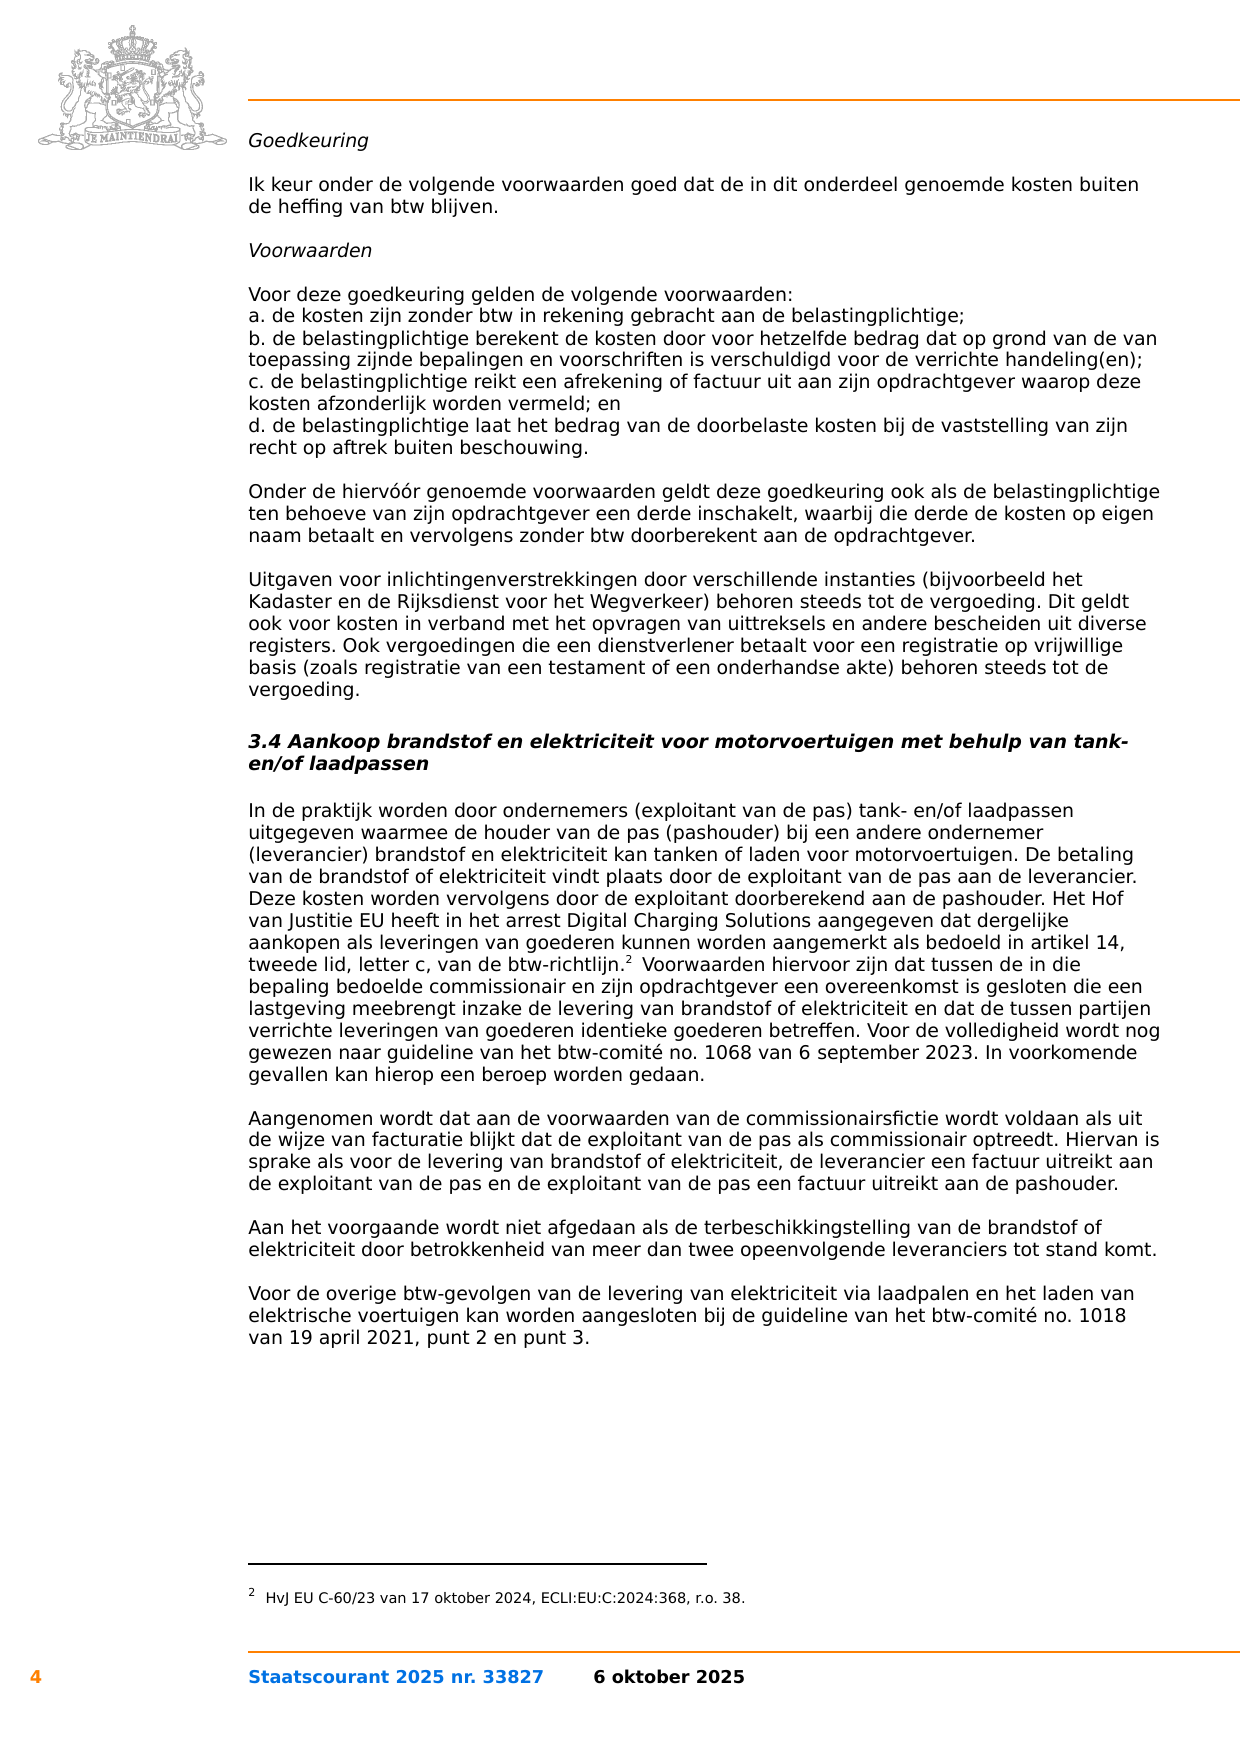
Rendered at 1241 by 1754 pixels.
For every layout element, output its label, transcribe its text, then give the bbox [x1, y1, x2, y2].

picture [38, 25, 227, 150]
text In de praktijk worden door ondernemers (exploitant van de pas) tank- en/of laadpassen uitgegeven waarmee de houder van de pas (pashouder) bij een andere ondernemer (leverancier) brandstof en elektriciteit kan tanken of laden voor motorvoertuigen. De betaling van de brandstof of elektriciteit vindt plaats door de exploitant van de pas aan de leverancier. Deze kosten worden vervolgens door de exploitant doorberekend aan de pashouder. Het Hof van Justitie EU heeft in het arrest Digital Charging Solutions aangegeven dat dergelijke aankopen als leveringen van goederen kunnen worden aangemerkt als bedoeld in artikel 14, tweede lid, letter c, van de btw-richtlijn. Voorwaarden hiervoor zijn dat tussen de in die bepaling bedoelde commissionair en zijn opdrachtgever een overeenkomst is gesloten die een lastgeving meebrengt inzake de levering van brandstof of elektriciteit en dat de tussen partijen verrichte leveringen van goederen identieke goederen betreffen. Voor de volledigheid wordt nog gewezen naar guideline van het btw-comité no. 1068 van 6 september 2023. In voorkomende gevallen kan hierop een beroep worden gedaan. [248, 800, 1163, 1086]
text Voor de overige btw-gevolgen van de levering van elektriciteit via laadpalen en het laden van elektrische voertuigen kan worden aangesloten bij de guideline van het btw-comité no. 1018 van 19 april 2021, punt 2 en punt 3. [248, 1283, 1163, 1349]
text d. de belastingplichtige laat het bedrag van de doorbelaste kosten bij de vaststelling van zijn recht op aftrek buiten beschouwing. [248, 415, 1163, 459]
text Aan het voorgaande wordt niet afgedaan als de terbeschikkingstelling van de brandstof of elektriciteit door betrokkenheid van meer dan twee opeenvolgende leveranciers tot stand komt. [248, 1217, 1163, 1261]
text Ik keur onder de volgende voorwaarden goed dat de in dit onderdeel genoemde kosten buiten de heffing van btw blijven. [248, 174, 1163, 218]
text Voor deze goedkeuring gelden de volgende voorwaarden: [248, 283, 1163, 305]
subtitle Goedkeuring [248, 130, 1163, 152]
text b. de belastingplichtige berekent de kosten door voor hetzelfde bedrag dat op grond van de van toepassing zijnde bepalingen en voorschriften is verschuldigd voor de verrichte handeling(en); [248, 327, 1163, 371]
text a. de kosten zijn zonder btw in rekening gebracht aan de belastingplichtige; [248, 305, 1163, 327]
text HvJ EU C-60/23 van 17 oktober 2024, ECLI:EU:C:2024:368, r.o. 38. [248, 1586, 1163, 1608]
text Onder de hiervóór genoemde voorwaarden geldt deze goedkeuring ook als de belastingplichtige ten behoeve van zijn opdrachtgever een derde inschakelt, waarbij die derde de kosten op eigen naam betaalt en vervolgens zonder btw doorberekent aan de opdrachtgever. [248, 481, 1163, 547]
text Aangenomen wordt dat aan de voorwaarden van de commissionairsfictie wordt voldaan als uit de wijze van facturatie blijkt dat de exploitant van de pas als commissionair optreedt. Hiervan is sprake als voor de levering van brandstof of elektriciteit, de leverancier een factuur uitreikt aan de exploitant van de pas en de exploitant van de pas een factuur uitreikt aan de pashouder. [248, 1107, 1163, 1195]
text c. de belastingplichtige reikt een afrekening of factuur uit aan zijn opdrachtgever waarop deze kosten afzonderlijk worden vermeld; en [248, 371, 1163, 415]
subtitle Voorwaarden [248, 239, 1163, 262]
text Uitgaven voor inlichtingenverstrekkingen door verschillende instanties (bijvoorbeeld het Kadaster en de Rijksdienst voor het Wegverkeer) behoren steeds tot de vergoeding. Dit geldt ook voor kosten in verband met het opvragen van uittreksels en andere bescheiden uit diverse registers. Ook vergoedingen die een dienstverlener betaalt voor een registratie op vrijwillige basis (zoals registratie van een testament of een onderhandse akte) behoren steeds tot de vergoeding. [248, 569, 1163, 701]
subtitle 3.4 Aankoop brandstof en elektriciteit voor motorvoertuigen met behulp van tank- en/of laadpassen [248, 731, 1163, 775]
